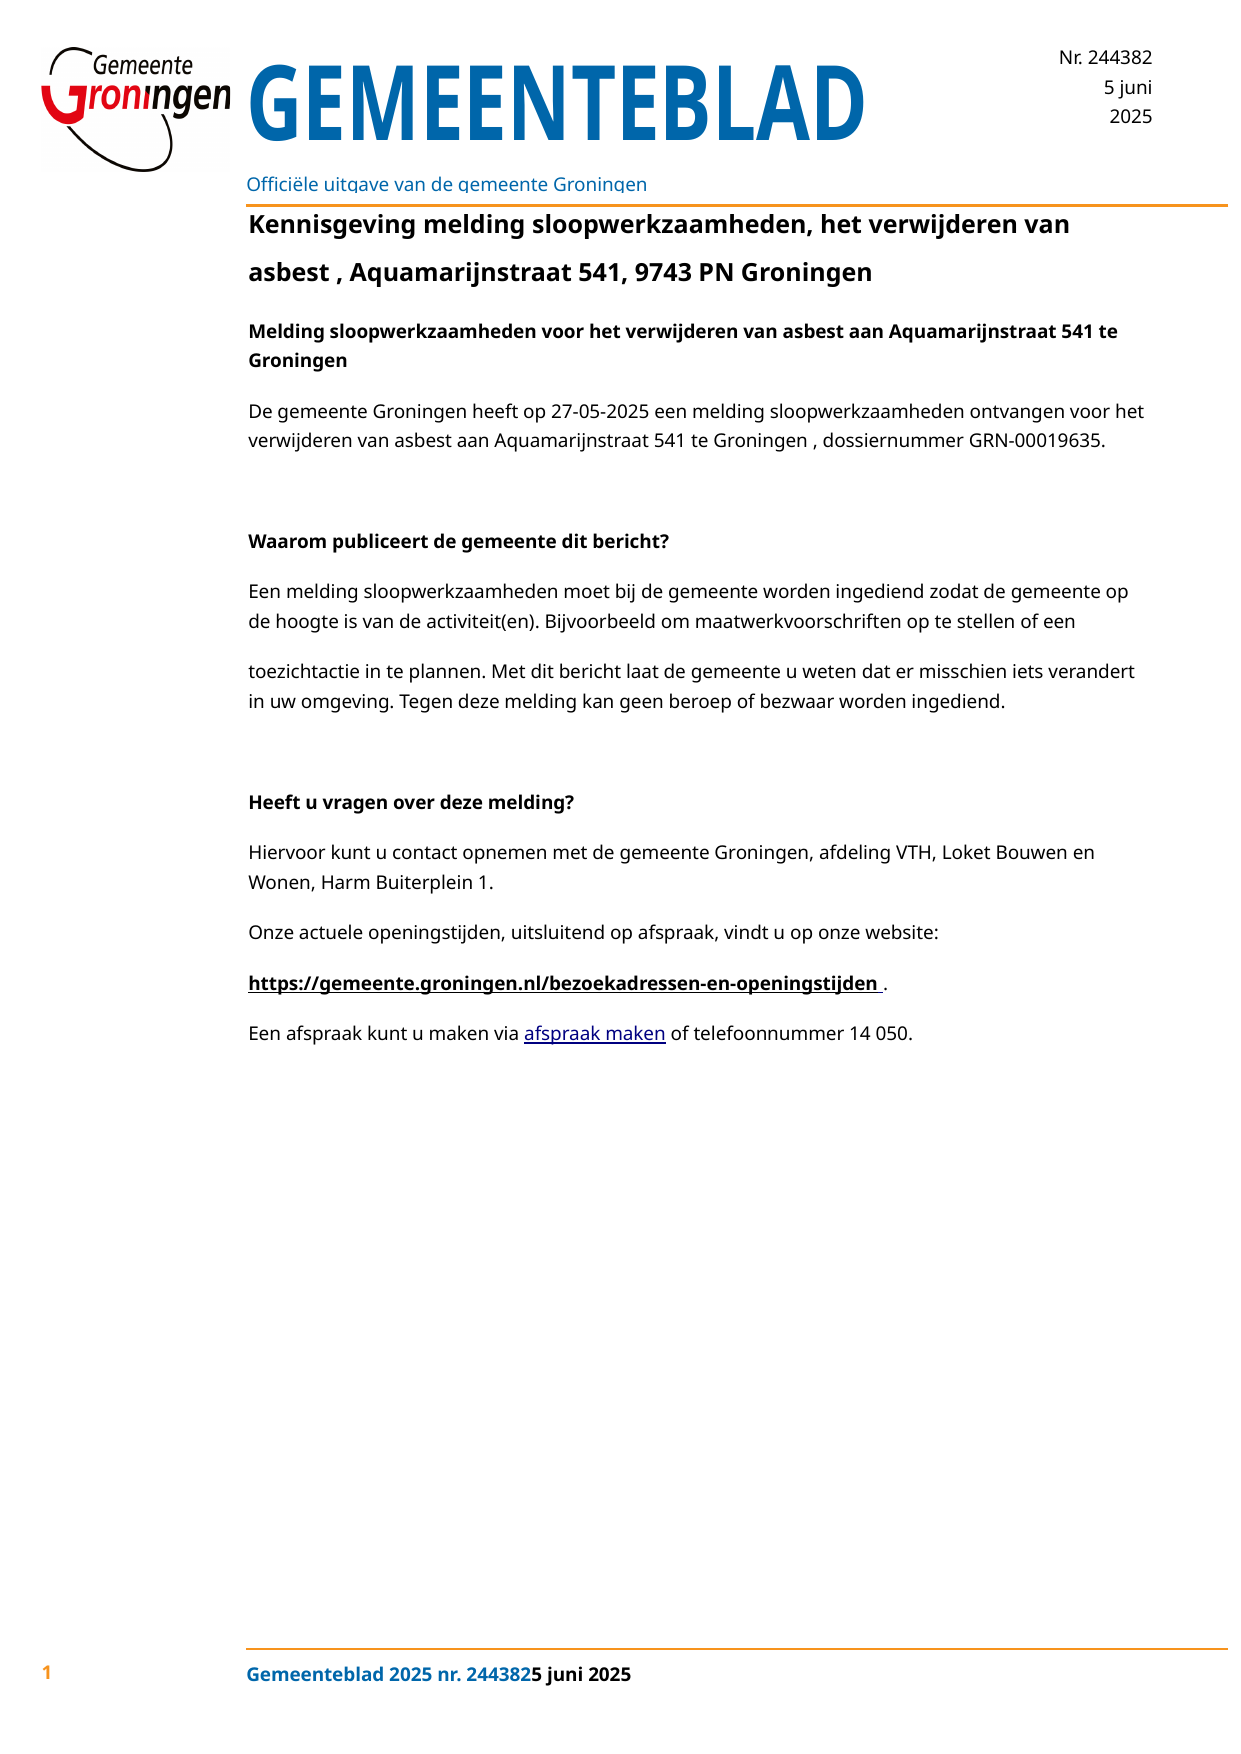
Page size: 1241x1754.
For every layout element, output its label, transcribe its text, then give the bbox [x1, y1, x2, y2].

picture [41, 47, 231, 172]
text https://gemeente.groningen.nl/bezoekadressen-en-openingstijden . [248, 970, 1152, 996]
text Waarom publiceert de gemeente dit bericht? [248, 528, 1152, 554]
text De gemeente Groningen heeft op 27-05-2025 een melding sloopwerkzaamheden ontvangen voor het verwijderen van asbest aan Aquamarijnstraat 541 te Groningen , dossiernummer GRN-00019635. [248, 398, 1152, 453]
text Heeft u vragen over deze melding? [248, 789, 1152, 815]
text Een afspraak kunt u maken via afspraak maken of telefoonnummer 14 050. [248, 1020, 1152, 1046]
text Kennisgeving melding sloopwerkzaamheden, het verwijderen van asbest , Aquamarijnstraat 541, 9743 PN Groningen [248, 207, 1152, 288]
text toezichtactie in te plannen. Met dit bericht laat de gemeente u weten dat er misschien iets verandert in uw omgeving. Tegen deze melding kan geen beroep of bezwaar worden ingediend. [248, 659, 1152, 714]
text Hiervoor kunt u contact opnemen met de gemeente Groningen, afdeling VTH, Loket Bouwen en Wonen, Harm Buiterplein 1. [248, 839, 1152, 895]
text Onze actuele openingstijden, uitsluitend op afspraak, vindt u op onze website: [248, 919, 1152, 945]
text Een melding sloopwerkzaamheden moet bij de gemeente worden ingediend zodat de gemeente op de hoogte is van de activiteit(en). Bijvoorbeeld om maatwerkvoorschriften op te stellen of een [248, 579, 1152, 634]
text Melding sloopwerkzaamheden voor het verwijderen van asbest aan Aquamarijnstraat 541 te Groningen [248, 318, 1152, 373]
